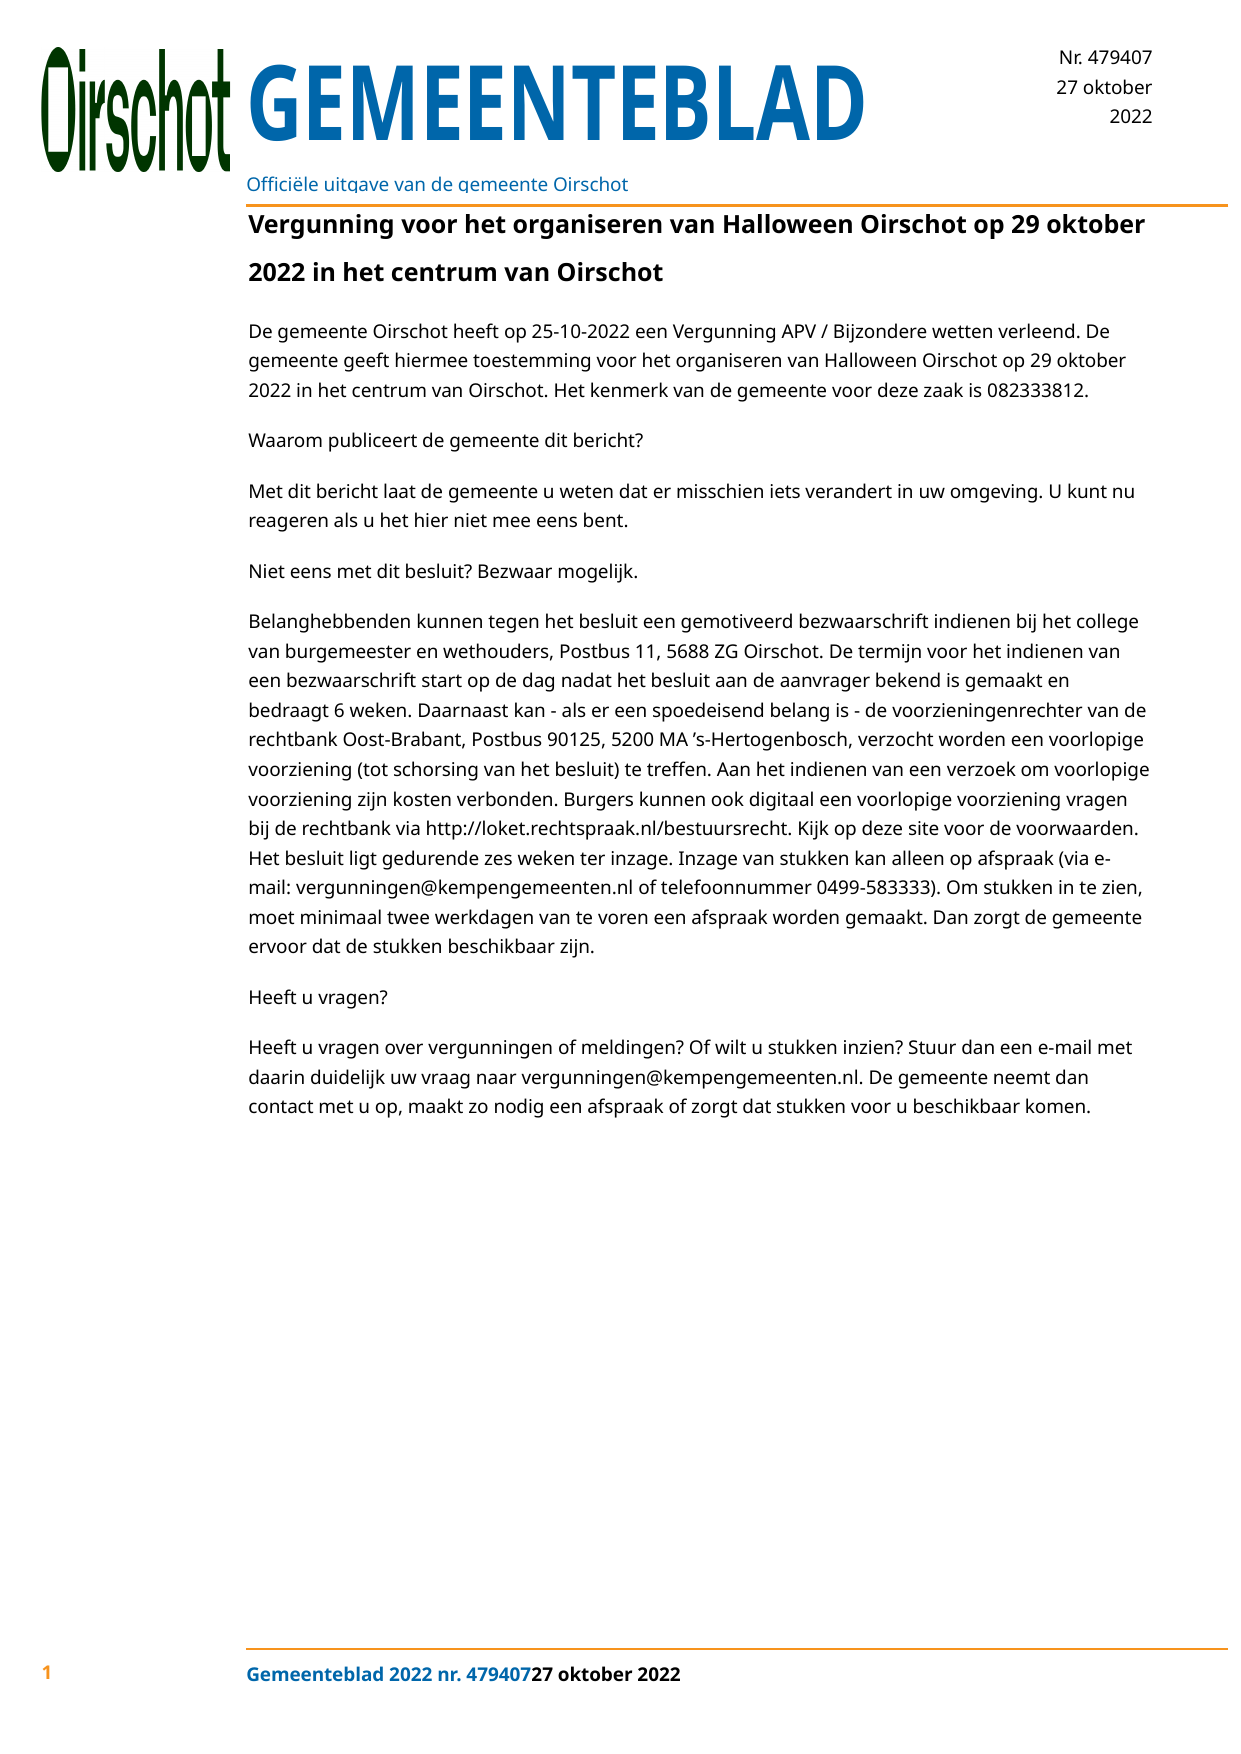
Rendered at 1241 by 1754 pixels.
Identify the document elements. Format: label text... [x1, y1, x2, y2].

text Niet eens met dit besluit? Bezwaar mogelijk. [248, 558, 1152, 584]
text De gemeente Oirschot heeft op 25-10-2022 een Vergunning APV / Bijzondere wetten verleend. De gemeente geeft hiermee toestemming voor het organiseren van Halloween Oirschot op 29 oktober 2022 in het centrum van Oirschot. Het kenmerk van de gemeente voor deze zaak is 082333812. [248, 318, 1152, 403]
text Belanghebbenden kunnen tegen het besluit een gemotiveerd bezwaarschrift indienen bij het college van burgemeester en wethouders, Postbus 11, 5688 ZG Oirschot. De termijn voor het indienen van een bezwaarschrift start op de dag nadat het besluit aan de aanvrager bekend is gemaakt en bedraagt 6 weken. Daarnaast kan - als er een spoedeisend belang is - de voorzieningenrechter van de rechtbank Oost-Brabant, Postbus 90125, 5200 MA ’s-Hertogenbosch, verzocht worden een voorlopige voorziening (tot schorsing van het besluit) te treffen. Aan het indienen van een verzoek om voorlopige voorziening zijn kosten verbonden. Burgers kunnen ook digitaal een voorlopige voorziening vragen bij de rechtbank via http://loket.rechtspraak.nl/bestuursrecht. Kijk op deze site voor de voorwaarden. Het besluit ligt gedurende zes weken ter inzage. Inzage van stukken kan alleen op afspraak (via e-mail: vergunningen@kempengemeenten.nl of telefoonnummer 0499-583333). Om stukken in te zien, moet minimaal twee werkdagen van te voren een afspraak worden gemaakt. Dan zorgt de gemeente ervoor dat de stukken beschikbaar zijn. [248, 608, 1152, 959]
text Waarom publiceert de gemeente dit bericht? [248, 427, 1152, 453]
picture [41, 47, 231, 172]
text Met dit bericht laat de gemeente u weten dat er misschien iets verandert in uw omgeving. U kunt nu reageren als u het hier niet mee eens bent. [248, 478, 1152, 533]
text Vergunning voor het organiseren van Halloween Oirschot op 29 oktober 2022 in het centrum van Oirschot [248, 207, 1152, 288]
text Heeft u vragen over vergunningen of meldingen? Of wilt u stukken inzien? Stuur dan een e-mail met daarin duidelijk uw vraag naar vergunningen@kempengemeenten.nl. De gemeente neemt dan contact met u op, maakt zo nodig een afspraak of zorgt dat stukken voor u beschikbaar komen. [248, 1034, 1152, 1119]
text Heeft u vragen? [248, 984, 1152, 1010]
